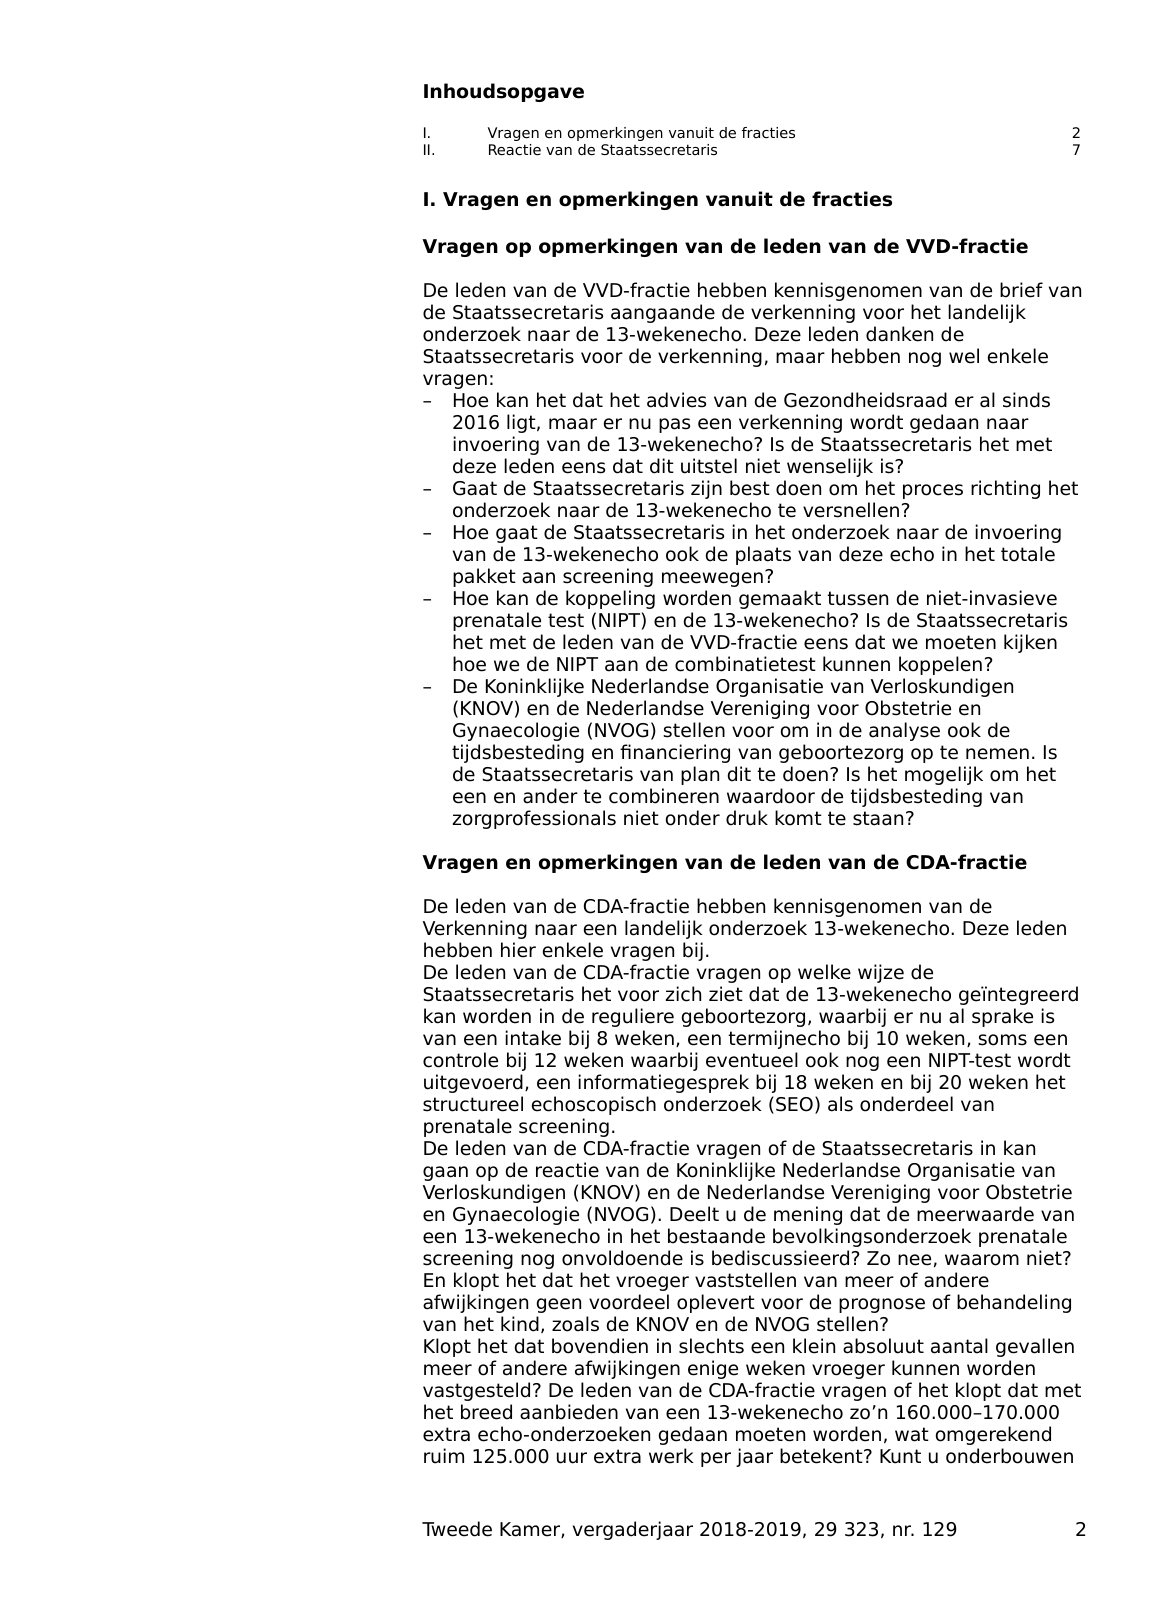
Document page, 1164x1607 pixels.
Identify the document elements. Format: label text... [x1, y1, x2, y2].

subtitle I. Vragen en opmerkingen vanuit de fracties [422, 189, 1087, 211]
table_cell 7 [1013, 142, 1087, 159]
text – Hoe gaat de Staatssecretaris in het onderzoek naar de invoering van de 13-wekenecho ook de plaats van deze echo in het totale pakket aan screening meewegen? [422, 522, 1087, 588]
text De leden van de CDA-fractie vragen of de Staatssecretaris in kan gaan op de reactie van de Koninklijke Nederlandse Organisatie van Verloskundigen (KNOV) en de Nederlandse Vereniging voor Obstetrie en Gynaecologie (NVOG). Deelt u de mening dat de meerwaarde van een 13-wekenecho in het bestaande bevolkingsonderzoek prenatale screening nog onvoldoende is bediscussieerd? Zo nee, waarom niet? En klopt het dat het vroeger vaststellen van meer of andere afwijkingen geen voordeel oplevert voor de prognose of behandeling van het kind, zoals de KNOV en de NVOG stellen? [422, 1138, 1087, 1336]
text – Hoe kan het dat het advies van de Gezondheidsraad er al sinds 2016 ligt, maar er nu pas een verkenning wordt gedaan naar invoering van de 13-wekenecho? Is de Staatssecretaris het met deze leden eens dat dit uitstel niet wenselijk is? [422, 390, 1087, 478]
table_cell Reactie van de Staatssecretaris [481, 142, 1013, 159]
table_cell II. [422, 142, 481, 159]
subtitle Vragen en opmerkingen van de leden van de CDA-fractie [422, 852, 1087, 874]
text De leden van de CDA-fractie hebben kennisgenomen van de Verkenning naar een landelijk onderzoek 13-wekenecho. Deze leden hebben hier enkele vragen bij. [422, 896, 1087, 962]
text De leden van de VVD-fractie hebben kennisgenomen van de brief van de Staatssecretaris aangaande de verkenning voor het landelijk onderzoek naar de 13-wekenecho. Deze leden danken de Staatssecretaris voor de verkenning, maar hebben nog wel enkele vragen: [422, 280, 1087, 390]
text Klopt het dat bovendien in slechts een klein absoluut aantal gevallen meer of andere afwijkingen enige weken vroeger kunnen worden vastgesteld? De leden van de CDA-fractie vragen of het klopt dat met het breed aanbieden van een 13-wekenecho zo’n 160.000–170.000 extra echo-onderzoeken gedaan moeten worden, wat omgerekend ruim 125.000 uur extra werk per jaar betekent? Kunt u onderbouwen [422, 1336, 1087, 1467]
text De leden van de CDA-fractie vragen op welke wijze de Staatssecretaris het voor zich ziet dat de 13-wekenecho geïntegreerd kan worden in de reguliere geboortezorg, waarbij er nu al sprake is van een intake bij 8 weken, een termijnecho bij 10 weken, soms een controle bij 12 weken waarbij eventueel ook nog een NIPT-test wordt uitgevoerd, een informatiegesprek bij 18 weken en bij 20 weken het structureel echoscopisch onderzoek (SEO) als onderdeel van prenatale screening. [422, 962, 1087, 1138]
text – De Koninklijke Nederlandse Organisatie van Verloskundigen (KNOV) en de Nederlandse Vereniging voor Obstetrie en Gynaecologie (NVOG) stellen voor om in de analyse ook de tijdsbesteding en financiering van geboortezorg op te nemen. Is de Staatssecretaris van plan dit te doen? Is het mogelijk om het een en ander te combineren waardoor de tijdsbesteding van zorgprofessionals niet onder druk komt te staan? [422, 676, 1087, 830]
subtitle Inhoudsopgave [422, 81, 1087, 103]
table_header Vragen en opmerkingen vanuit de fracties [481, 125, 1013, 142]
table_header 2 [1013, 125, 1087, 142]
text – Hoe kan de koppeling worden gemaakt tussen de niet-invasieve prenatale test (NIPT) en de 13-wekenecho? Is de Staatssecretaris het met de leden van de VVD-fractie eens dat we moeten kijken hoe we de NIPT aan de combinatietest kunnen koppelen? [422, 588, 1087, 676]
text – Gaat de Staatssecretaris zijn best doen om het proces richting het onderzoek naar de 13-wekenecho te versnellen? [422, 478, 1087, 522]
subtitle Vragen op opmerkingen van de leden van de VVD-fractie [422, 236, 1087, 258]
table_header I. [422, 125, 481, 142]
